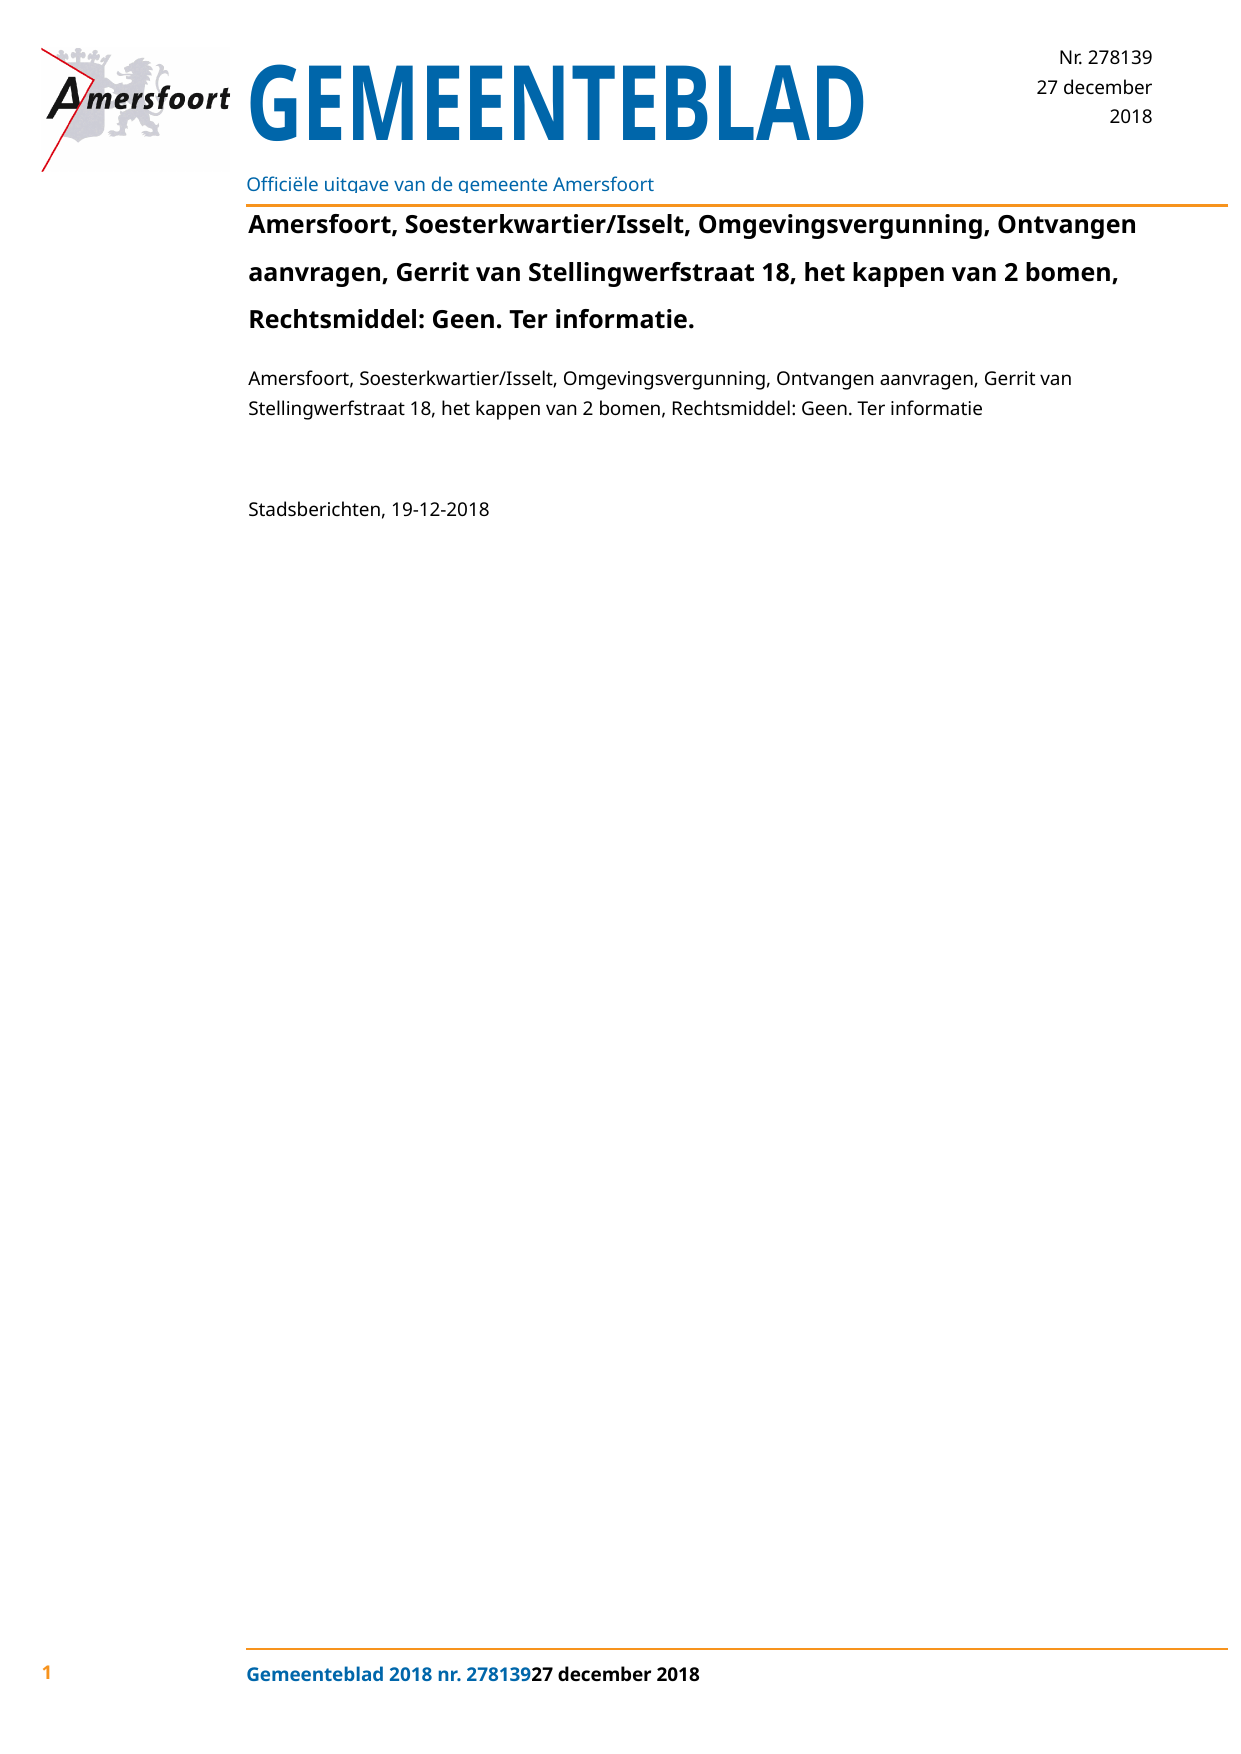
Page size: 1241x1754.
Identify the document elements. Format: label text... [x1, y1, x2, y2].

text Amersfoort, Soesterkwartier/Isselt, Omgevingsvergunning, Ontvangen aanvragen, Gerrit van Stellingwerfstraat 18, het kappen van 2 bomen, Rechtsmiddel: Geen. Ter informatie [248, 366, 1152, 421]
text Stadsberichten, 19-12-2018 [248, 496, 1152, 522]
picture [41, 47, 231, 172]
text Amersfoort, Soesterkwartier/Isselt, Omgevingsvergunning, Ontvangen aanvragen, Gerrit van Stellingwerfstraat 18, het kappen van 2 bomen, Rechtsmiddel: Geen. Ter informatie. [248, 207, 1152, 336]
